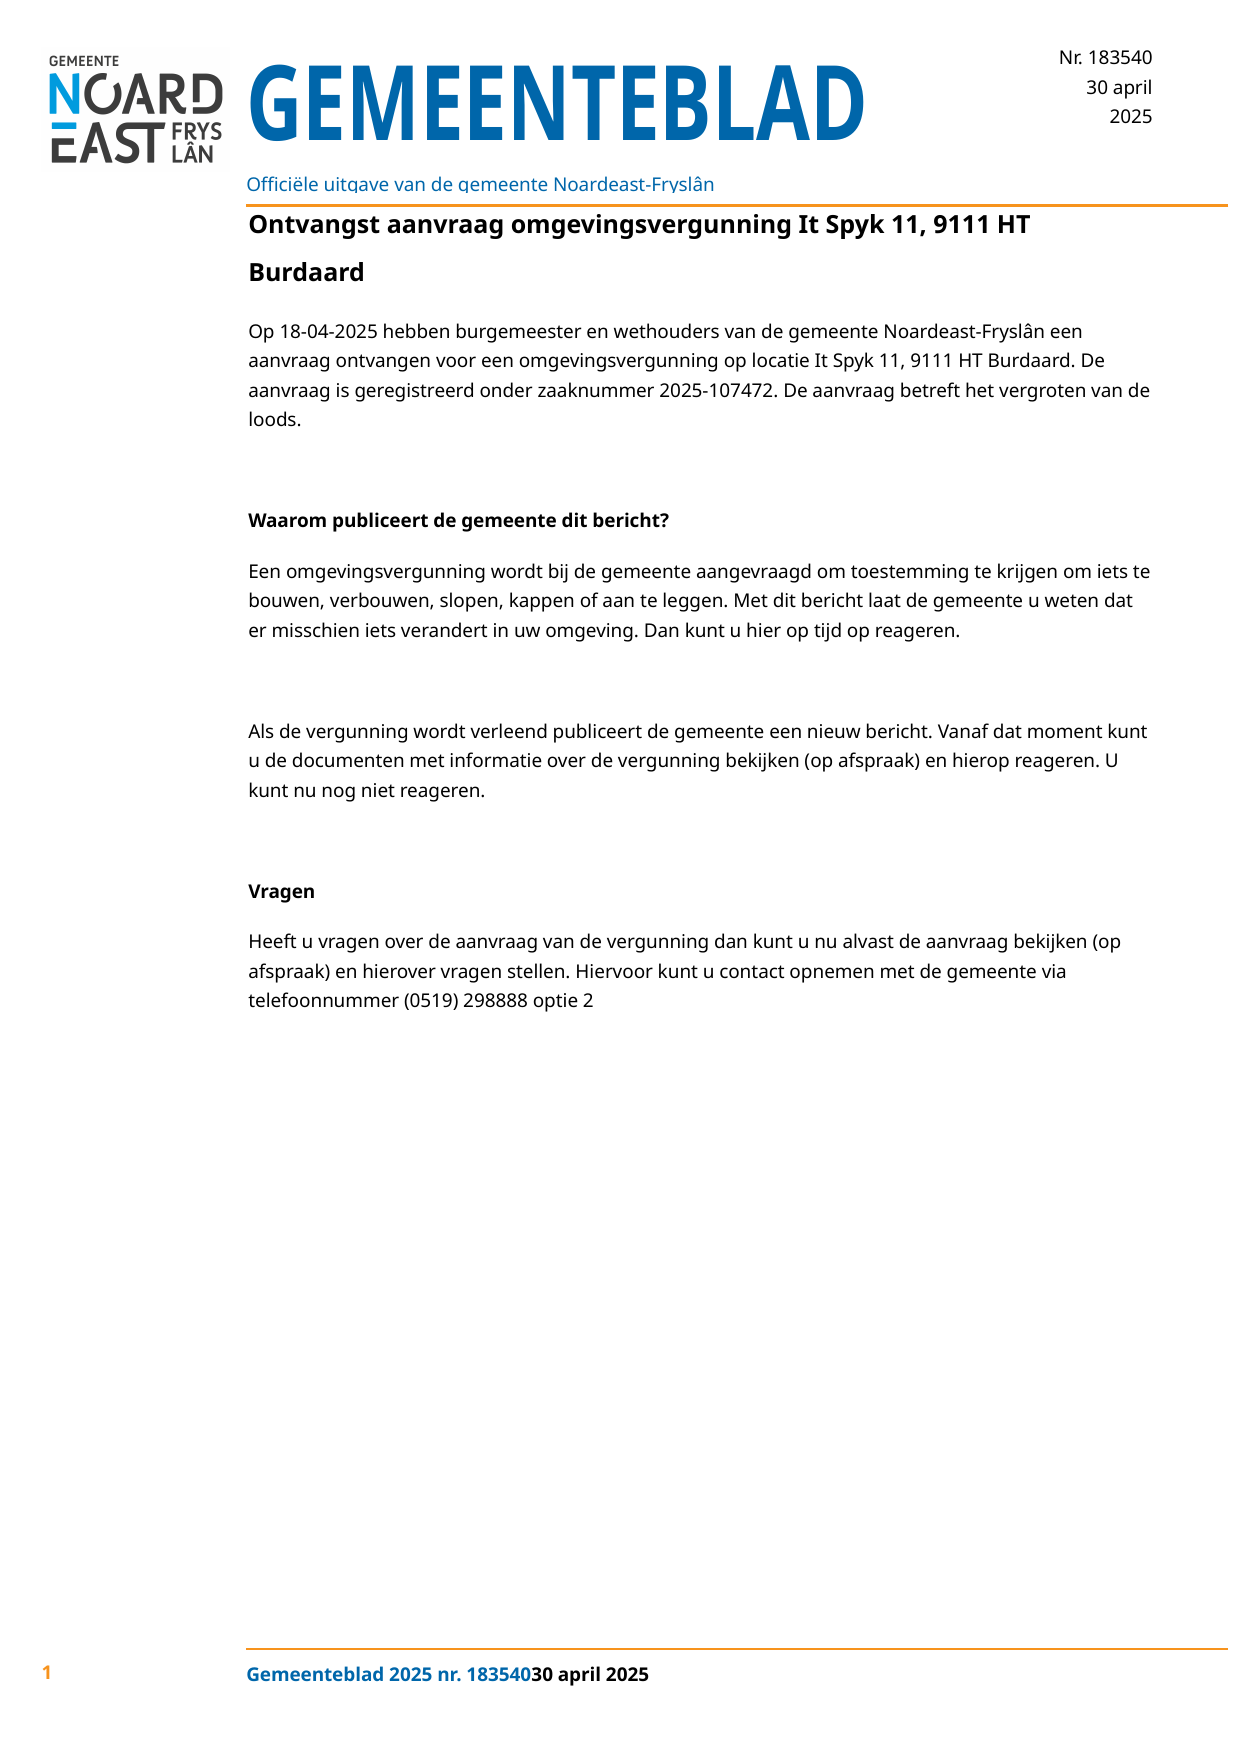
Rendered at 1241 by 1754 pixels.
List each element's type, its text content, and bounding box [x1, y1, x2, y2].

text Ontvangst aanvraag omgevingsvergunning It Spyk 11, 9111 HT Burdaard [248, 207, 1152, 288]
text Heeft u vragen over de aanvraag van de vergunning dan kunt u nu alvast de aanvraag bekijken (op afspraak) en hierover vragen stellen. Hiervoor kunt u contact opnemen met de gemeente via telefoonnummer (0519) 298888 optie 2 [248, 928, 1152, 1013]
text Een omgevingsvergunning wordt bij de gemeente aangevraagd om toestemming te krijgen om iets te bouwen, verbouwen, slopen, kappen of aan te leggen. Met dit bericht laat de gemeente u weten dat er misschien iets verandert in uw omgeving. Dan kunt u hier op tijd op reageren. [248, 558, 1152, 643]
text Op 18-04-2025 hebben burgemeester en wethouders van de gemeente Noardeast-Fryslân een aanvraag ontvangen voor een omgevingsvergunning op locatie It Spyk 11, 9111 HT Burdaard. De aanvraag is geregistreerd onder zaaknummer 2025-107472. De aanvraag betreft het vergroten van de loods. [248, 318, 1152, 432]
text Als de vergunning wordt verleend publiceert de gemeente een nieuw bericht. Vanaf dat moment kunt u de documenten met informatie over de vergunning bekijken (op afspraak) en hierop reageren. U kunt nu nog niet reageren. [248, 718, 1152, 803]
text Vragen [248, 878, 1152, 904]
text Waarom publiceert de gemeente dit bericht? [248, 507, 1152, 533]
picture [41, 47, 231, 172]
